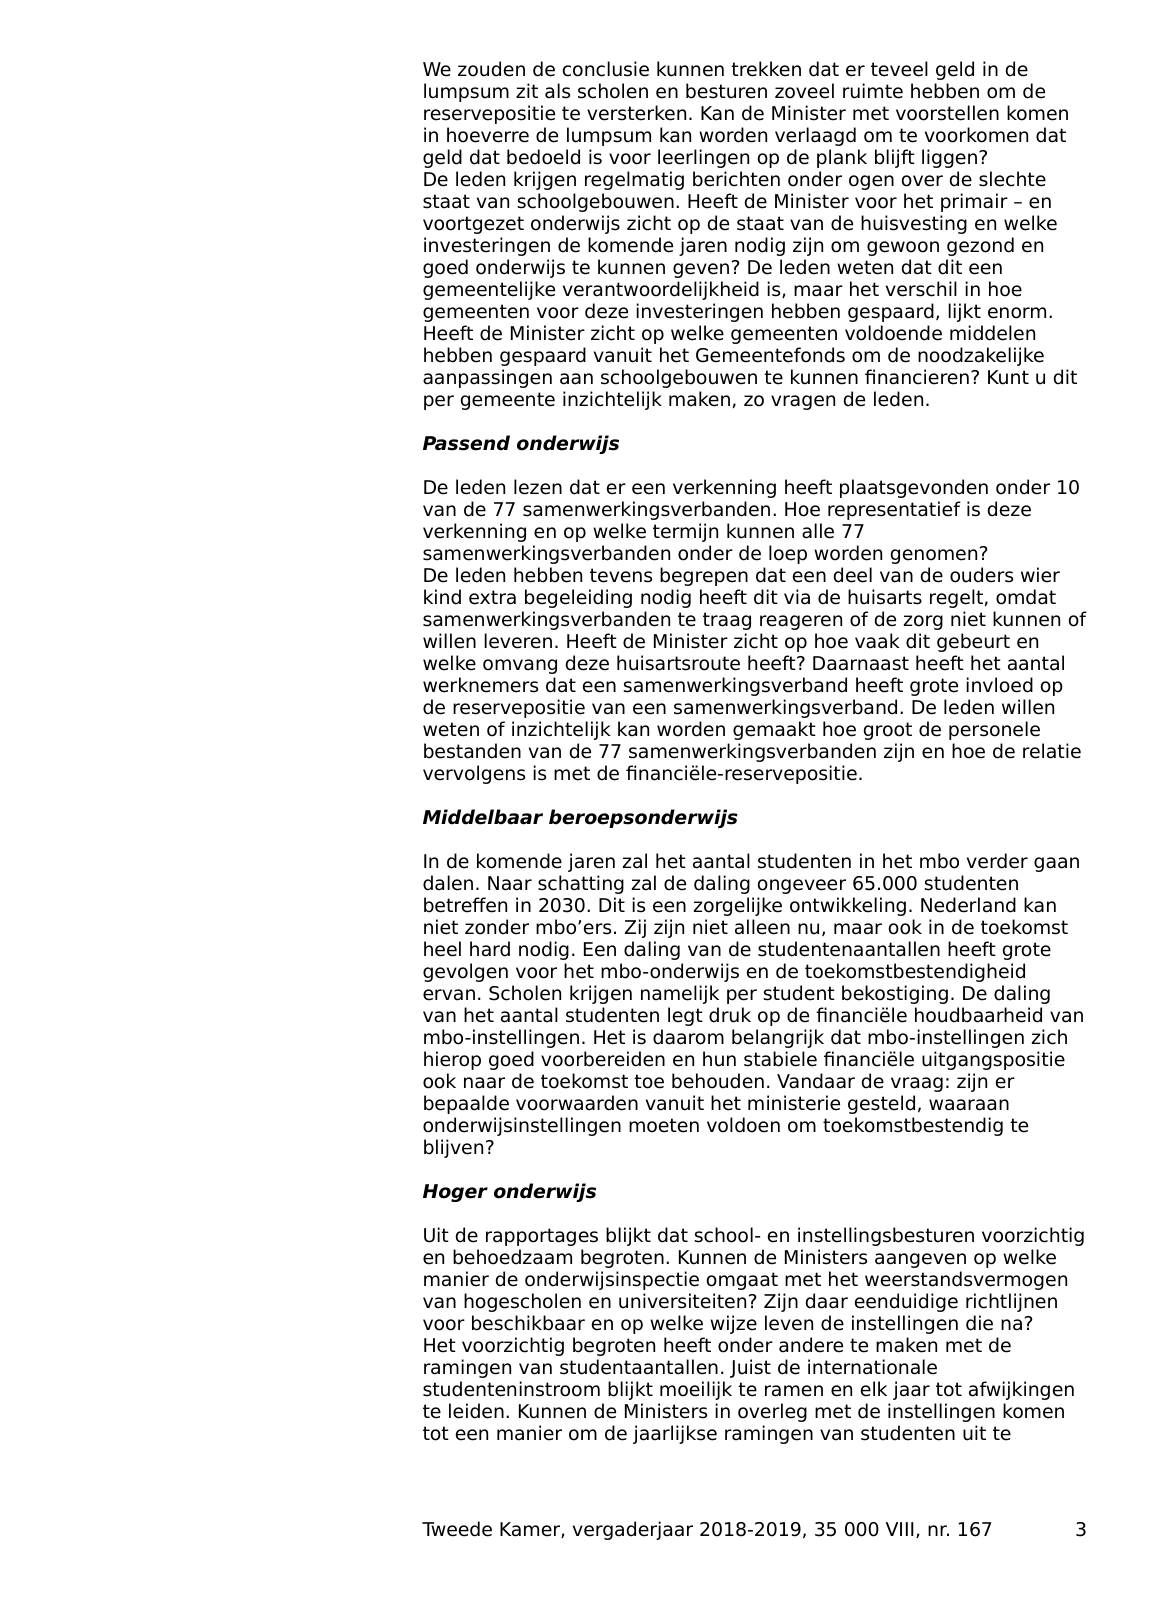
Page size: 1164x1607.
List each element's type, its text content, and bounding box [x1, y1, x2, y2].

text Uit de rapportages blijkt dat school- en instellingsbesturen voorzichtig en behoedzaam begroten. Kunnen de Ministers aangeven op welke manier de onderwijsinspectie omgaat met het weerstandsvermogen van hogescholen en universiteiten? Zijn daar eenduidige richtlijnen voor beschikbaar en op welke wijze leven de instellingen die na? [422, 1225, 1087, 1335]
subtitle Hoger onderwijs [422, 1181, 1087, 1203]
text De leden krijgen regelmatig berichten onder ogen over de slechte staat van schoolgebouwen. Heeft de Minister voor het primair – en voortgezet onderwijs zicht op de staat van de huisvesting en welke investeringen de komende jaren nodig zijn om gewoon gezond en goed onderwijs te kunnen geven? De leden weten dat dit een gemeentelijke verantwoordelijkheid is, maar het verschil in hoe gemeenten voor deze investeringen hebben gespaard, lijkt enorm. Heeft de Minister zicht op welke gemeenten voldoende middelen hebben gespaard vanuit het Gemeentefonds om de noodzakelijke aanpassingen aan schoolgebouwen te kunnen financieren? Kunt u dit per gemeente inzichtelijk maken, zo vragen de leden. [422, 169, 1087, 411]
subtitle Passend onderwijs [422, 433, 1087, 455]
text De leden lezen dat er een verkenning heeft plaatsgevonden onder 10 van de 77 samenwerkingsverbanden. Hoe representatief is deze verkenning en op welke termijn kunnen alle 77 samenwerkingsverbanden onder de loep worden genomen? [422, 477, 1087, 565]
subtitle Middelbaar beroepsonderwijs [422, 807, 1087, 829]
text In de komende jaren zal het aantal studenten in het mbo verder gaan dalen. Naar schatting zal de daling ongeveer 65.000 studenten betreffen in 2030. Dit is een zorgelijke ontwikkeling. Nederland kan niet zonder mbo’ers. Zij zijn niet alleen nu, maar ook in de toekomst heel hard nodig. Een daling van de studentenaantallen heeft grote gevolgen voor het mbo-onderwijs en de toekomstbestendigheid ervan. Scholen krijgen namelijk per student bekostiging. De daling van het aantal studenten legt druk op de financiële houdbaarheid van mbo-instellingen. Het is daarom belangrijk dat mbo-instellingen zich hierop goed voorbereiden en hun stabiele financiële uitgangspositie ook naar de toekomst toe behouden. Vandaar de vraag: zijn er bepaalde voorwaarden vanuit het ministerie gesteld, waaraan onderwijsinstellingen moeten voldoen om toekomstbestendig te blijven? [422, 851, 1087, 1159]
text Het voorzichtig begroten heeft onder andere te maken met de ramingen van studentaantallen. Juist de internationale studenteninstroom blijkt moeilijk te ramen en elk jaar tot afwijkingen te leiden. Kunnen de Ministers in overleg met de instellingen komen tot een manier om de jaarlijkse ramingen van studenten uit te [422, 1335, 1087, 1445]
text De leden hebben tevens begrepen dat een deel van de ouders wier kind extra begeleiding nodig heeft dit via de huisarts regelt, omdat samenwerkingsverbanden te traag reageren of de zorg niet kunnen of willen leveren. Heeft de Minister zicht op hoe vaak dit gebeurt en welke omvang deze huisartsroute heeft? Daarnaast heeft het aantal werknemers dat een samenwerkingsverband heeft grote invloed op de reservepositie van een samenwerkingsverband. De leden willen weten of inzichtelijk kan worden gemaakt hoe groot de personele bestanden van de 77 samenwerkingsverbanden zijn en hoe de relatie vervolgens is met de financiële-reservepositie. [422, 565, 1087, 785]
text We zouden de conclusie kunnen trekken dat er teveel geld in de lumpsum zit als scholen en besturen zoveel ruimte hebben om de reservepositie te versterken. Kan de Minister met voorstellen komen in hoeverre de lumpsum kan worden verlaagd om te voorkomen dat geld dat bedoeld is voor leerlingen op de plank blijft liggen? [422, 59, 1087, 169]
